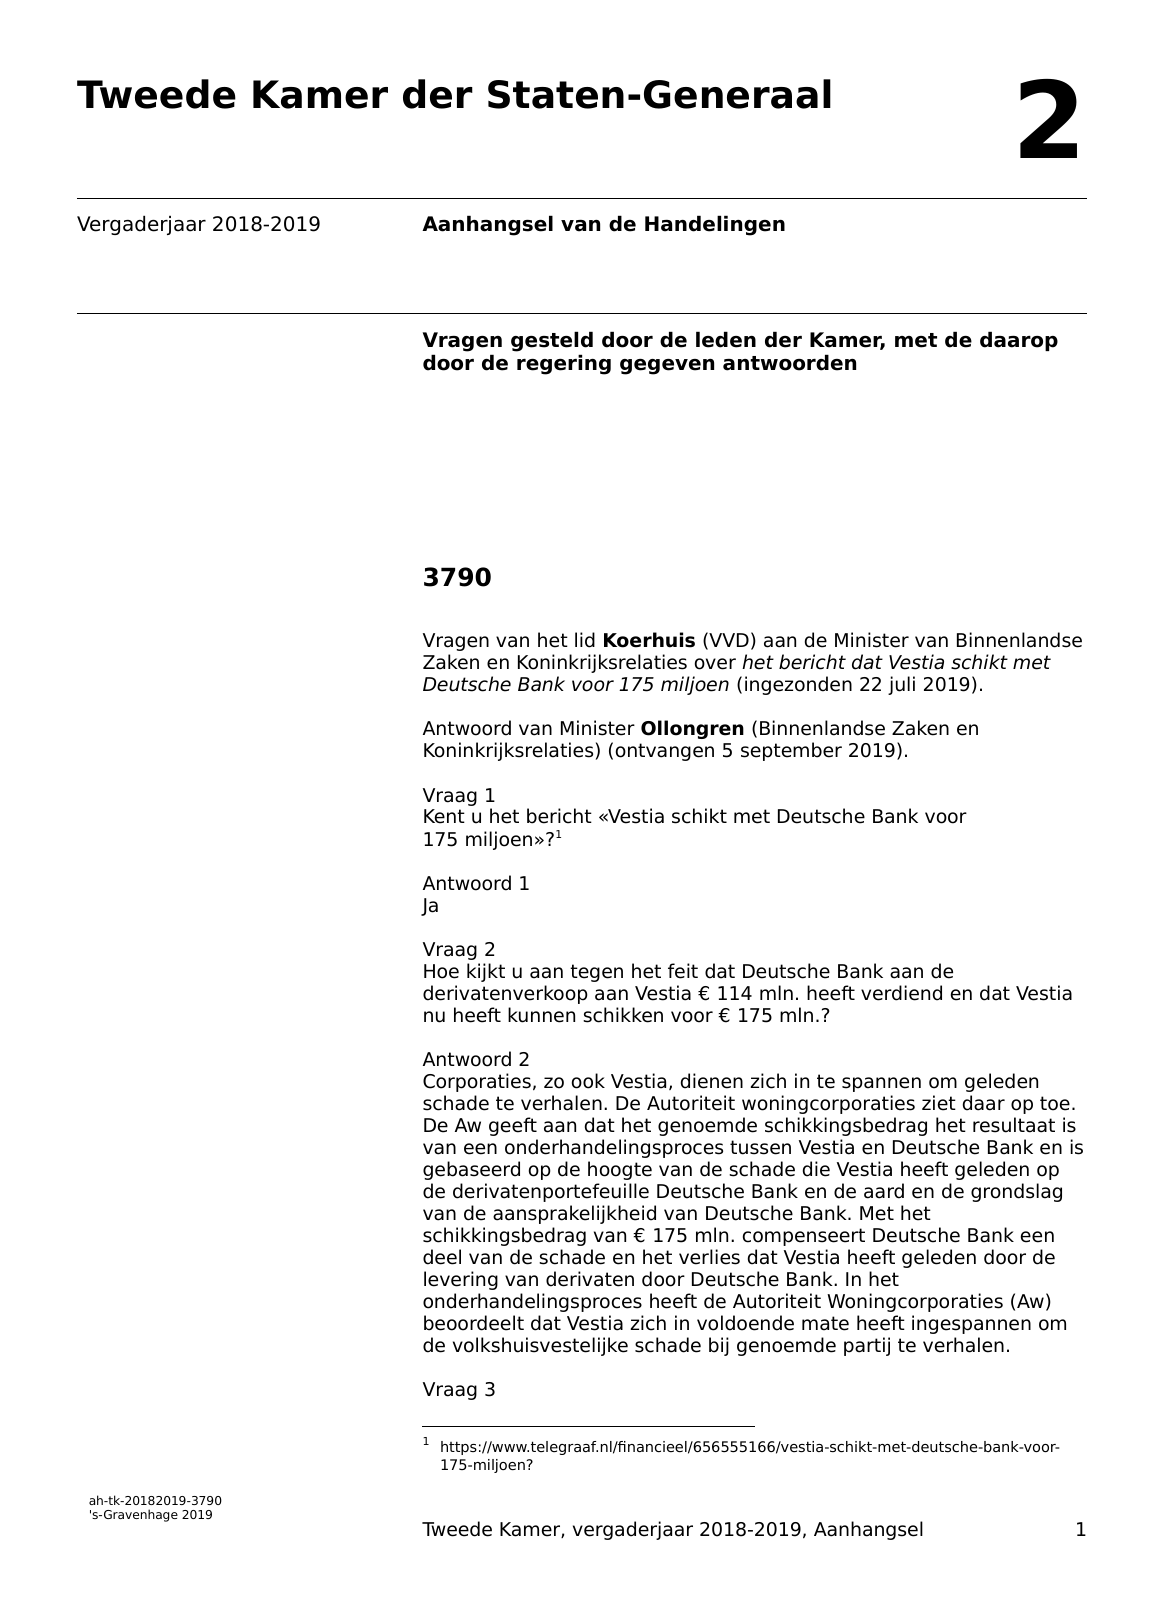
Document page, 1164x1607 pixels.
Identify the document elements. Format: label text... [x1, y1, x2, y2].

text https://www.telegraaf.nl/financieel/656555166/vestia-schikt-met-deutsche-bank-voor-175-miljoen? [422, 1435, 1087, 1474]
table_cell Vergaderjaar 2018-2019 [77, 199, 422, 313]
text Vraag 1 [422, 784, 1087, 806]
text Vraag 2 [422, 939, 1087, 961]
text ah-tk-20182019-3790 [88, 1494, 323, 1508]
table_header Tweede Kamer der Staten-Generaal [77, 59, 886, 198]
table_cell Aanhangsel van de Handelingen [422, 199, 1087, 313]
text Antwoord van Minister Ollongren (Binnenlandse Zaken en Koninkrijksrelaties) (ontvangen 5 september 2019). [422, 718, 1087, 762]
text 's-Gravenhage 2019 [88, 1508, 323, 1522]
text Antwoord 2 [422, 1049, 1087, 1071]
text Vraag 3 [422, 1379, 1087, 1401]
table_header 2 [886, 59, 1087, 198]
text Ja [422, 894, 1087, 917]
text Hoe kijkt u aan tegen het feit dat Deutsche Bank aan de derivatenverkoop aan Vestia € 114 mln. heeft verdiend en dat Vestia nu heeft kunnen schikken voor € 175 mln.? [422, 961, 1087, 1027]
text 3790 [422, 563, 1087, 592]
table_cell Vragen gesteld door de leden der Kamer, met de daarop door de regering gegeven antwoorden [422, 314, 1087, 375]
text Vragen van het lid Koerhuis (VVD) aan de Minister van Binnenlandse Zaken en Koninkrijksrelaties over het bericht dat Vestia schikt met Deutsche Bank voor 175 miljoen (ingezonden 22 juli 2019). [422, 630, 1087, 696]
table_cell [77, 314, 422, 375]
text Antwoord 1 [422, 873, 1087, 894]
text Corporaties, zo ook Vestia, dienen zich in te spannen om geleden schade te verhalen. De Autoriteit woningcorporaties ziet daar op toe. De Aw geeft aan dat het genoemde schikkingsbedrag het resultaat is van een onderhandelingsproces tussen Vestia en Deutsche Bank en is gebaseerd op de hoogte van de schade die Vestia heeft geleden op de derivatenportefeuille Deutsche Bank en de aard en de grondslag van de aansprakelijkheid van Deutsche Bank. Met het schikkingsbedrag van € 175 mln. compenseert Deutsche Bank een deel van de schade en het verlies dat Vestia heeft geleden door de levering van derivaten door Deutsche Bank. In het onderhandelingsproces heeft de Autoriteit Woningcorporaties (Aw) beoordeelt dat Vestia zich in voldoende mate heeft ingespannen om de volkshuisvestelijke schade bij genoemde partij te verhalen. [422, 1071, 1087, 1357]
text Kent u het bericht «Vestia schikt met Deutsche Bank voor 175 miljoen»? [422, 806, 1087, 850]
